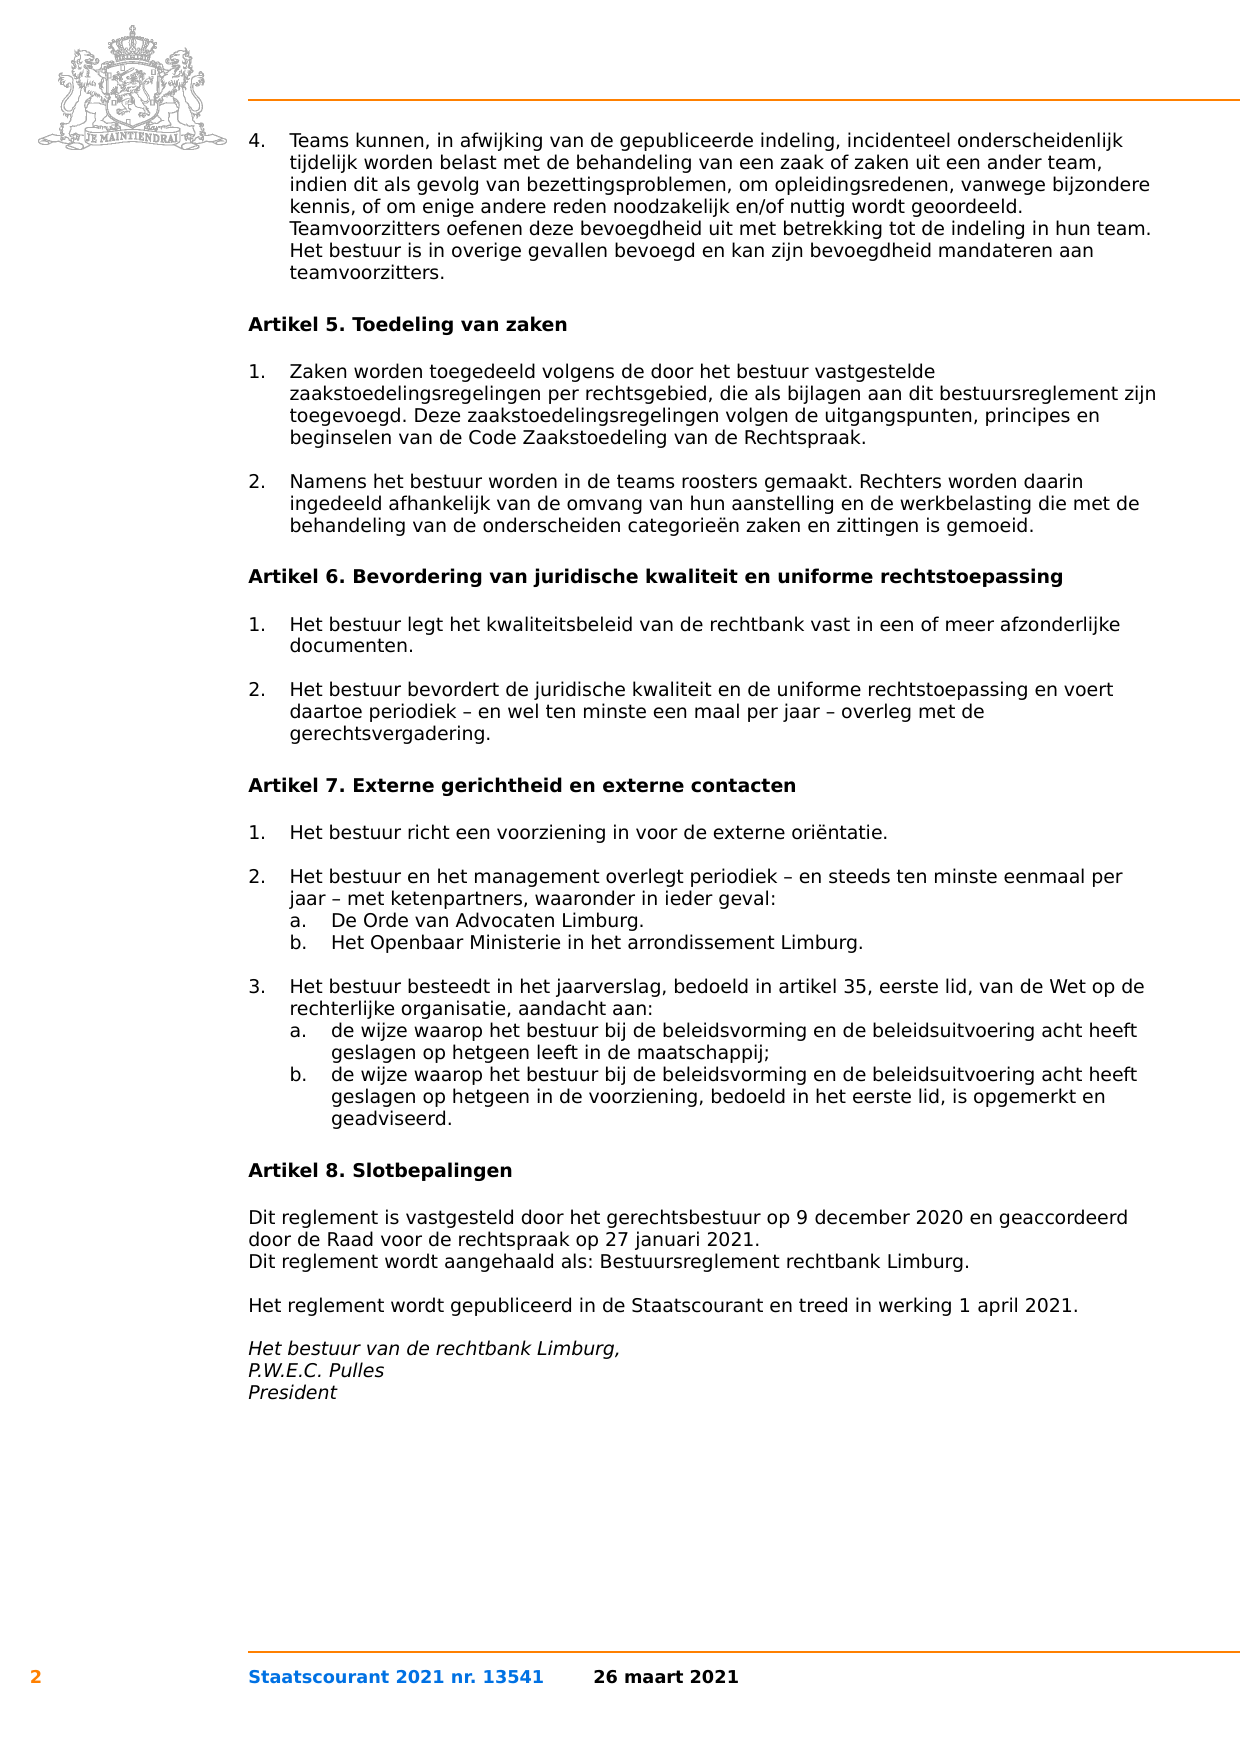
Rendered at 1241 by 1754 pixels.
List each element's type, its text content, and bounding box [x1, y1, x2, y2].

text Dit reglement is vastgesteld door het gerechtsbestuur op 9 december 2020 en geaccordeerd door de Raad voor de rechtspraak op 27 januari 2021. [248, 1207, 1163, 1251]
text 2. Namens het bestuur worden in de teams roosters gemaakt. Rechters worden daarin ingedeeld afhankelijk van de omvang van hun aanstelling en de werkbelasting die met de behandeling van de onderscheiden categorieën zaken en zittingen is gemoeid. [248, 471, 1163, 536]
text b. Het Openbaar Ministerie in het arrondissement Limburg. [289, 932, 1163, 954]
text 4. Teams kunnen, in afwijking van de gepubliceerde indeling, incidenteel onderscheidenlijk tijdelijk worden belast met de behandeling van een zaak of zaken uit een ander team, indien dit als gevolg van bezettingsproblemen, om opleidingsredenen, vanwege bijzondere kennis, of om enige andere reden noodzakelijk en/of nuttig wordt geoordeeld. Teamvoorzitters oefenen deze bevoegdheid uit met betrekking tot de indeling in hun team. Het bestuur is in overige gevallen bevoegd en kan zijn bevoegdheid mandateren aan teamvoorzitters. [248, 130, 1163, 284]
picture [38, 25, 227, 150]
text a. de wijze waarop het bestuur bij de beleidsvorming en de beleidsuitvoering acht heeft geslagen op hetgeen leeft in de maatschappij; [289, 1020, 1163, 1064]
text 3. Het bestuur besteedt in het jaarverslag, bedoeld in artikel 35, eerste lid, van de Wet op de rechterlijke organisatie, aandacht aan: [248, 976, 1163, 1020]
text 1. Het bestuur legt het kwaliteitsbeleid van de rechtbank vast in een of meer afzonderlijke documenten. [248, 613, 1163, 657]
text a. De Orde van Advocaten Limburg. [289, 910, 1163, 932]
text Dit reglement wordt aangehaald als: Bestuursreglement rechtbank Limburg. [248, 1251, 1163, 1273]
subtitle Artikel 6. Bevordering van juridische kwaliteit en uniforme rechtstoepassing [248, 566, 1163, 588]
text 2. Het bestuur bevordert de juridische kwaliteit en de uniforme rechtstoepassing en voert daartoe periodiek – en wel ten minste een maal per jaar – overleg met de gerechtsvergadering. [248, 679, 1163, 745]
subtitle Artikel 7. Externe gerichtheid en externe contacten [248, 775, 1163, 797]
text Het reglement wordt gepubliceerd in de Staatscourant en treed in werking 1 april 2021. [248, 1294, 1163, 1316]
text b. de wijze waarop het bestuur bij de beleidsvorming en de beleidsuitvoering acht heeft geslagen op hetgeen in de voorziening, bedoeld in het eerste lid, is opgemerkt en geadviseerd. [289, 1064, 1163, 1130]
subtitle Artikel 5. Toedeling van zaken [248, 314, 1163, 336]
subtitle Artikel 8. Slotbepalingen [248, 1160, 1163, 1182]
text Het bestuur van de rechtbank Limburg, P.W.E.C. Pulles President [248, 1338, 1163, 1404]
text 2. Het bestuur en het management overlegt periodiek – en steeds ten minste eenmaal per jaar – met ketenpartners, waaronder in ieder geval: [248, 866, 1163, 910]
text 1. Het bestuur richt een voorziening in voor de externe oriëntatie. [248, 822, 1163, 844]
text 1. Zaken worden toegedeeld volgens de door het bestuur vastgestelde zaakstoedelingsregelingen per rechtsgebied, die als bijlagen aan dit bestuursreglement zijn toegevoegd. Deze zaakstoedelingsregelingen volgen de uitgangspunten, principes en beginselen van de Code Zaakstoedeling van de Rechtspraak. [248, 361, 1163, 449]
